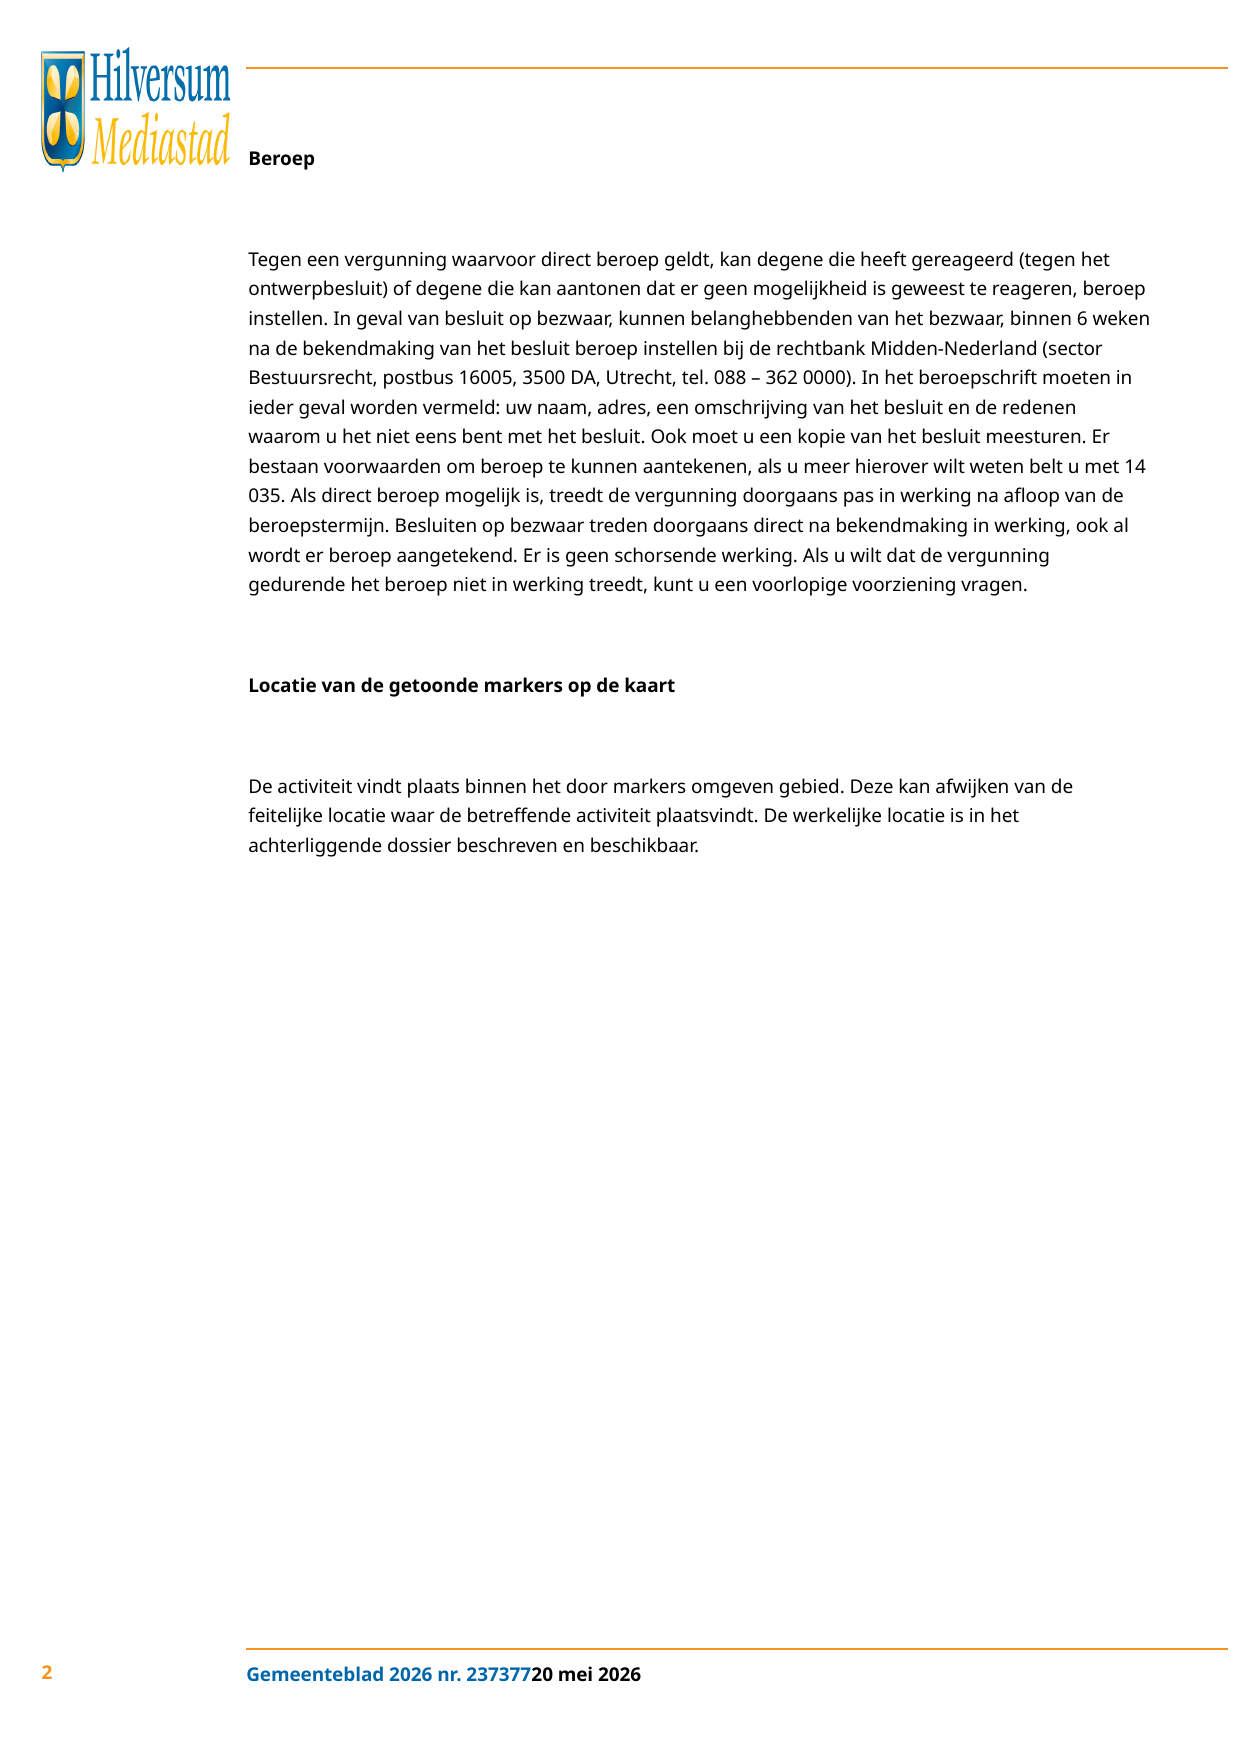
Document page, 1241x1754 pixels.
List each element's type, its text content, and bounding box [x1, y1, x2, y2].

text Locatie van de getoonde markers op de kaart [248, 672, 1152, 698]
picture [41, 47, 231, 172]
text Beroep [248, 145, 1152, 171]
text Tegen een vergunning waarvoor direct beroep geldt, kan degene die heeft gereageerd (tegen het ontwerpbesluit) of degene die kan aantonen dat er geen mogelijkheid is geweest te reageren, beroep instellen. In geval van besluit op bezwaar, kunnen belanghebbenden van het bezwaar, binnen 6 weken na de bekendmaking van het besluit beroep instellen bij de rechtbank Midden-Nederland (sector Bestuursrecht, postbus 16005, 3500 DA, Utrecht, tel. 088 – 362 0000). In het beroepschrift moeten in ieder geval worden vermeld: uw naam, adres, een omschrijving van het besluit en de redenen waarom u het niet eens bent met het besluit. Ook moet u een kopie van het besluit meesturen. Er bestaan voorwaarden om beroep te kunnen aantekenen, als u meer hierover wilt weten belt u met 14 035. Als direct beroep mogelijk is, treedt de vergunning doorgaans pas in werking na afloop van de beroepstermijn. Besluiten op bezwaar treden doorgaans direct na bekendmaking in werking, ook al wordt er beroep aangetekend. Er is geen schorsende werking. Als u wilt dat de vergunning gedurende het beroep niet in werking treedt, kunt u een voorlopige voorziening vragen. [248, 246, 1152, 597]
text De activiteit vindt plaats binnen het door markers omgeven gebied. Deze kan afwijken van de feitelijke locatie waar de betreffende activiteit plaatsvindt. De werkelijke locatie is in het achterliggende dossier beschreven en beschikbaar. [248, 773, 1152, 858]
